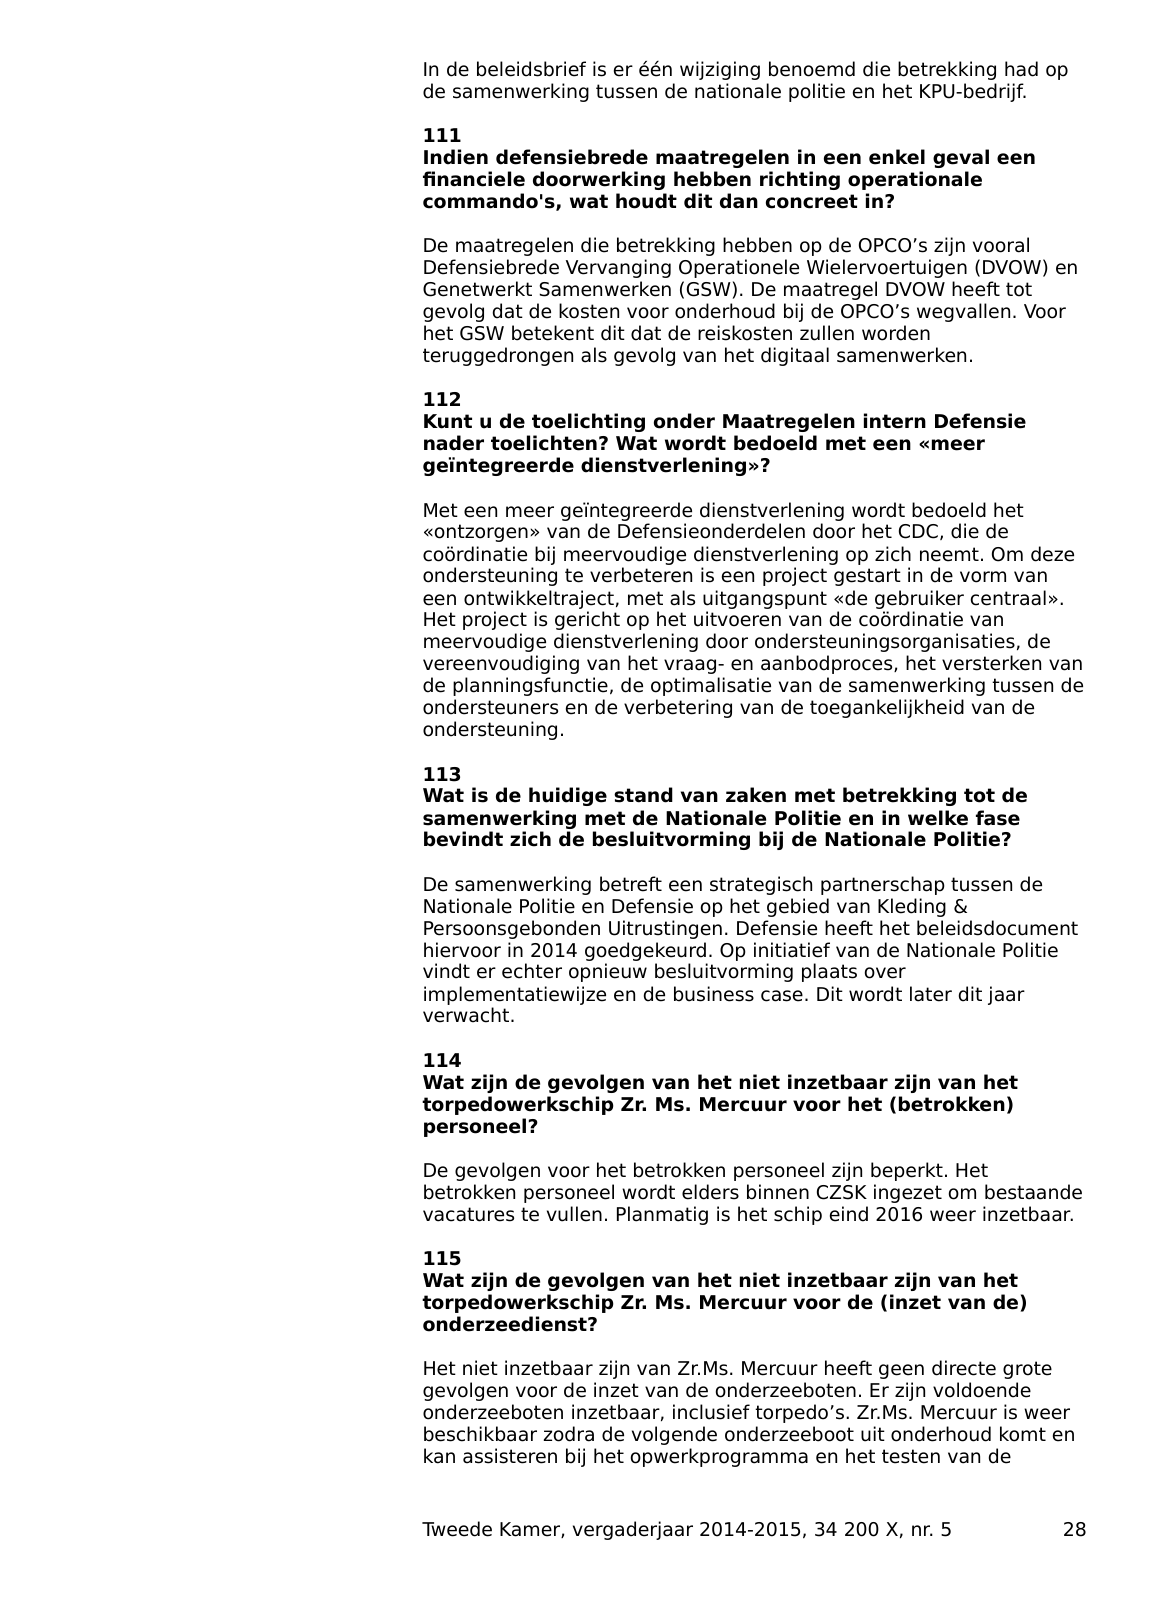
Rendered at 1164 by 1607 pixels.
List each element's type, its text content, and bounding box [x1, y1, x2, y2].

text Wat zijn de gevolgen van het niet inzetbaar zijn van het torpedowerkschip Zr. Ms. Mercuur voor het (betrokken) personeel? [422, 1072, 1087, 1137]
text De maatregelen die betrekking hebben op de OPCO’s zijn vooral Defensiebrede Vervanging Operationele Wielervoertuigen (DVOW) en Genetwerkt Samenwerken (GSW). De maatregel DVOW heeft tot gevolg dat de kosten voor onderhoud bij de OPCO’s wegvallen. Voor het GSW betekent dit dat de reiskosten zullen worden teruggedrongen als gevolg van het digitaal samenwerken. [422, 235, 1087, 367]
text 115 [422, 1248, 1087, 1270]
text 114 [422, 1049, 1087, 1072]
text Indien defensiebrede maatregelen in een enkel geval een financiele doorwerking hebben richting operationale commando's, wat houdt dit dan concreet in? [422, 147, 1087, 213]
text De gevolgen voor het betrokken personeel zijn beperkt. Het betrokken personeel wordt elders binnen CZSK ingezet om bestaande vacatures te vullen. Planmatig is het schip eind 2016 weer inzetbaar. [422, 1160, 1087, 1226]
text Wat zijn de gevolgen van het niet inzetbaar zijn van het torpedowerkschip Zr. Ms. Mercuur voor de (inzet van de) onderzeedienst? [422, 1270, 1087, 1336]
text Het niet inzetbaar zijn van Zr.Ms. Mercuur heeft geen directe grote gevolgen voor de inzet van de onderzeeboten. Er zijn voldoende onderzeeboten inzetbaar, inclusief torpedo’s. Zr.Ms. Mercuur is weer beschikbaar zodra de volgende onderzeeboot uit onderhoud komt en kan assisteren bij het opwerkprogramma en het testen van de [422, 1358, 1087, 1468]
text 112 [422, 389, 1087, 411]
text 113 [422, 763, 1087, 785]
text In de beleidsbrief is er één wijziging benoemd die betrekking had op de samenwerking tussen de nationale politie en het KPU-bedrijf. [422, 59, 1087, 103]
text Met een meer geïntegreerde dienstverlening wordt bedoeld het «ontzorgen» van de Defensieonderdelen door het CDC, die de coördinatie bij meervoudige dienstverlening op zich neemt. Om deze ondersteuning te verbeteren is een project gestart in de vorm van een ontwikkeltraject, met als uitgangspunt «de gebruiker centraal». Het project is gericht op het uitvoeren van de coördinatie van meervoudige dienstverlening door ondersteuningsorganisaties, de vereenvoudiging van het vraag- en aanbodproces, het versterken van de planningsfunctie, de optimalisatie van de samenwerking tussen de ondersteuners en de verbetering van de toegankelijkheid van de ondersteuning. [422, 499, 1087, 741]
text 111 [422, 125, 1087, 147]
text Wat is de huidige stand van zaken met betrekking tot de samenwerking met de Nationale Politie en in welke fase bevindt zich de besluitvorming bij de Nationale Politie? [422, 785, 1087, 851]
text De samenwerking betreft een strategisch partnerschap tussen de Nationale Politie en Defensie op het gebied van Kleding & Persoonsgebonden Uitrustingen. Defensie heeft het beleidsdocument hiervoor in 2014 goedgekeurd. Op initiatief van de Nationale Politie vindt er echter opnieuw besluitvorming plaats over implementatiewijze en de business case. Dit wordt later dit jaar verwacht. [422, 873, 1087, 1027]
text Kunt u de toelichting onder Maatregelen intern Defensie nader toelichten? Wat wordt bedoeld met een «meer geïntegreerde dienstverlening»? [422, 411, 1087, 477]
